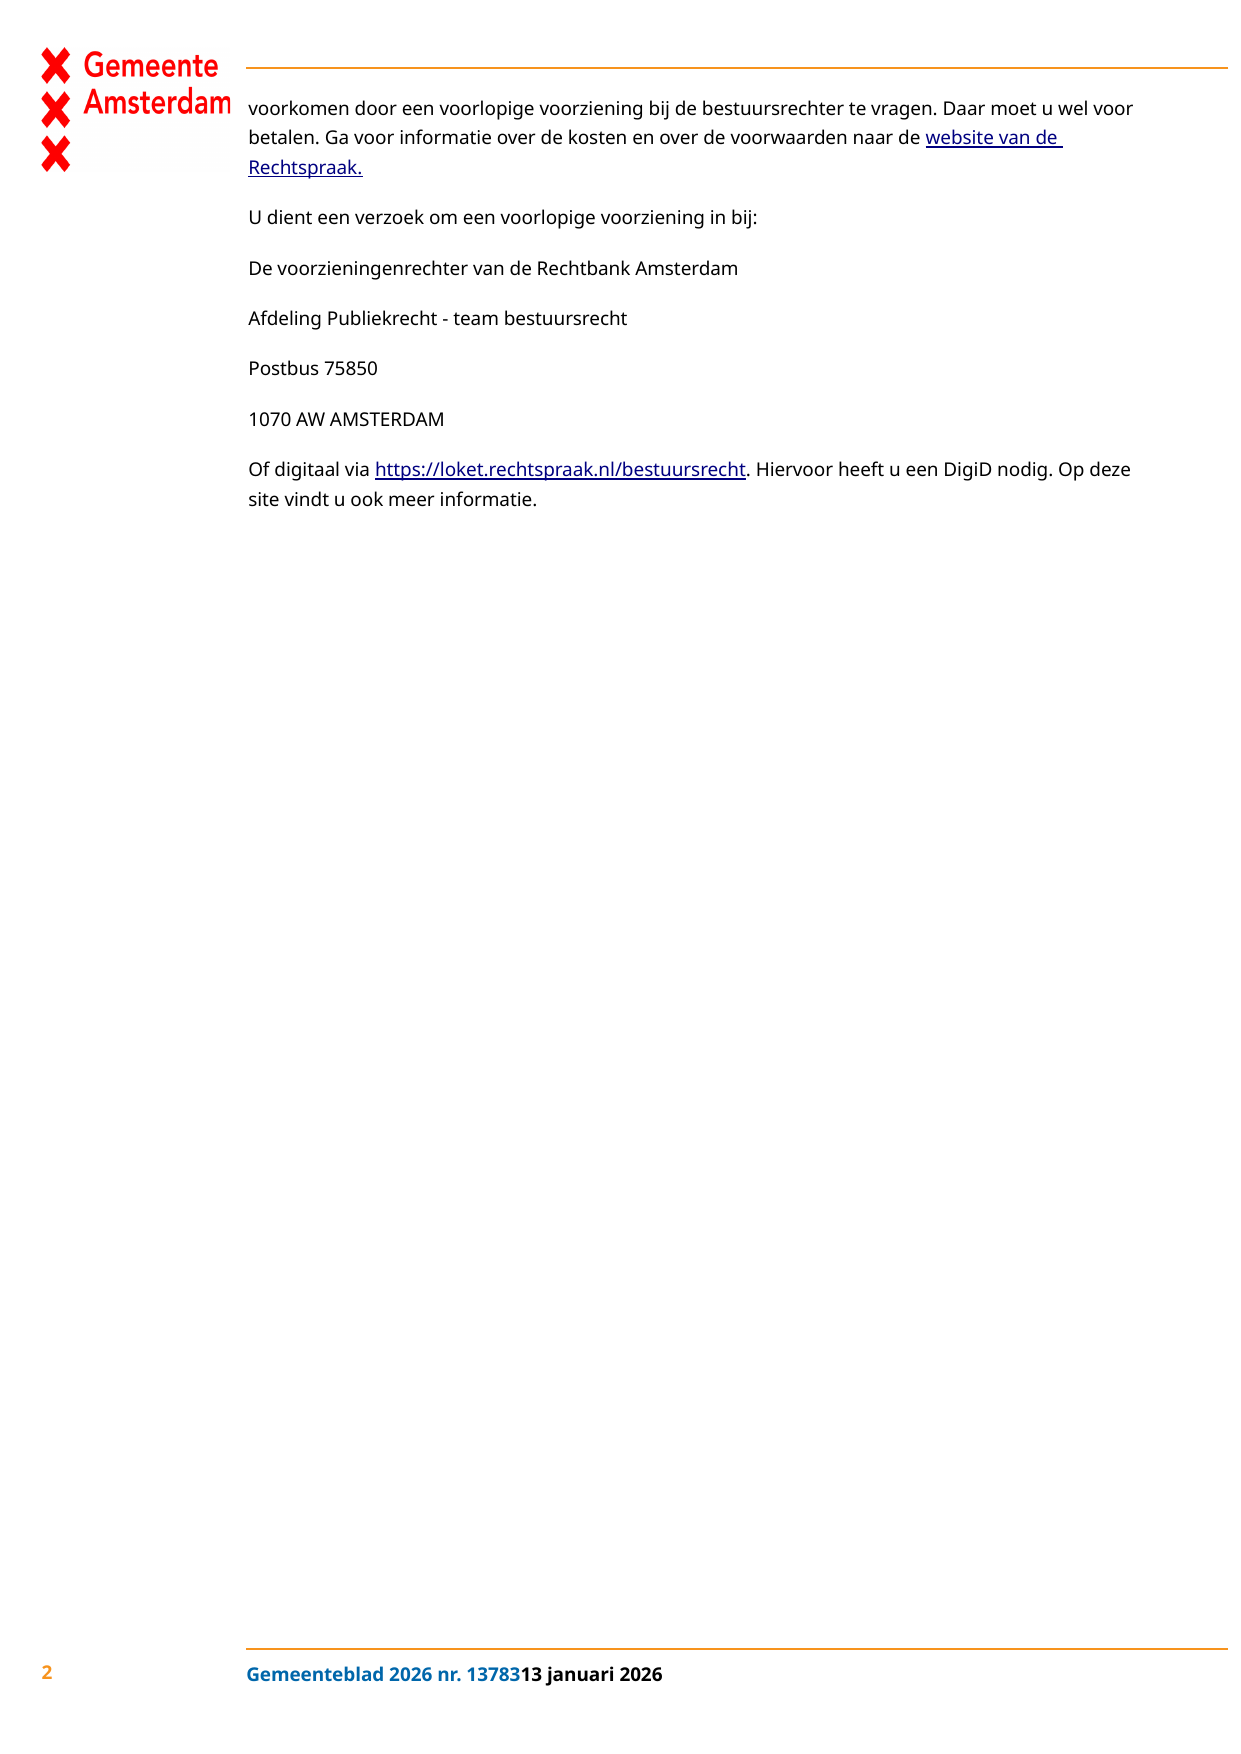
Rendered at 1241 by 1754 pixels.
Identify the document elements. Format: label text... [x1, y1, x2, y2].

text 1070 AW AMSTERDAM [248, 406, 1152, 432]
text Of digitaal via https://loket.rechtspraak.nl/bestuursrecht. Hiervoor heeft u een DigiD nodig. Op deze site vindt u ook meer informatie. [248, 456, 1152, 512]
text voorkomen door een voorlopige voorziening bij de bestuursrechter te vragen. Daar moet u wel voor betalen. Ga voor informatie over de kosten en over de voorwaarden naar de website van de Rechtspraak. [248, 95, 1152, 180]
text Postbus 75850 [248, 356, 1152, 381]
picture [41, 47, 231, 172]
text De voorzieningenrechter van de Rechtbank Amsterdam [248, 255, 1152, 281]
text Afdeling Publiekrecht - team bestuursrecht [248, 305, 1152, 331]
text U dient een verzoek om een voorlopige voorziening in bij: [248, 204, 1152, 230]
